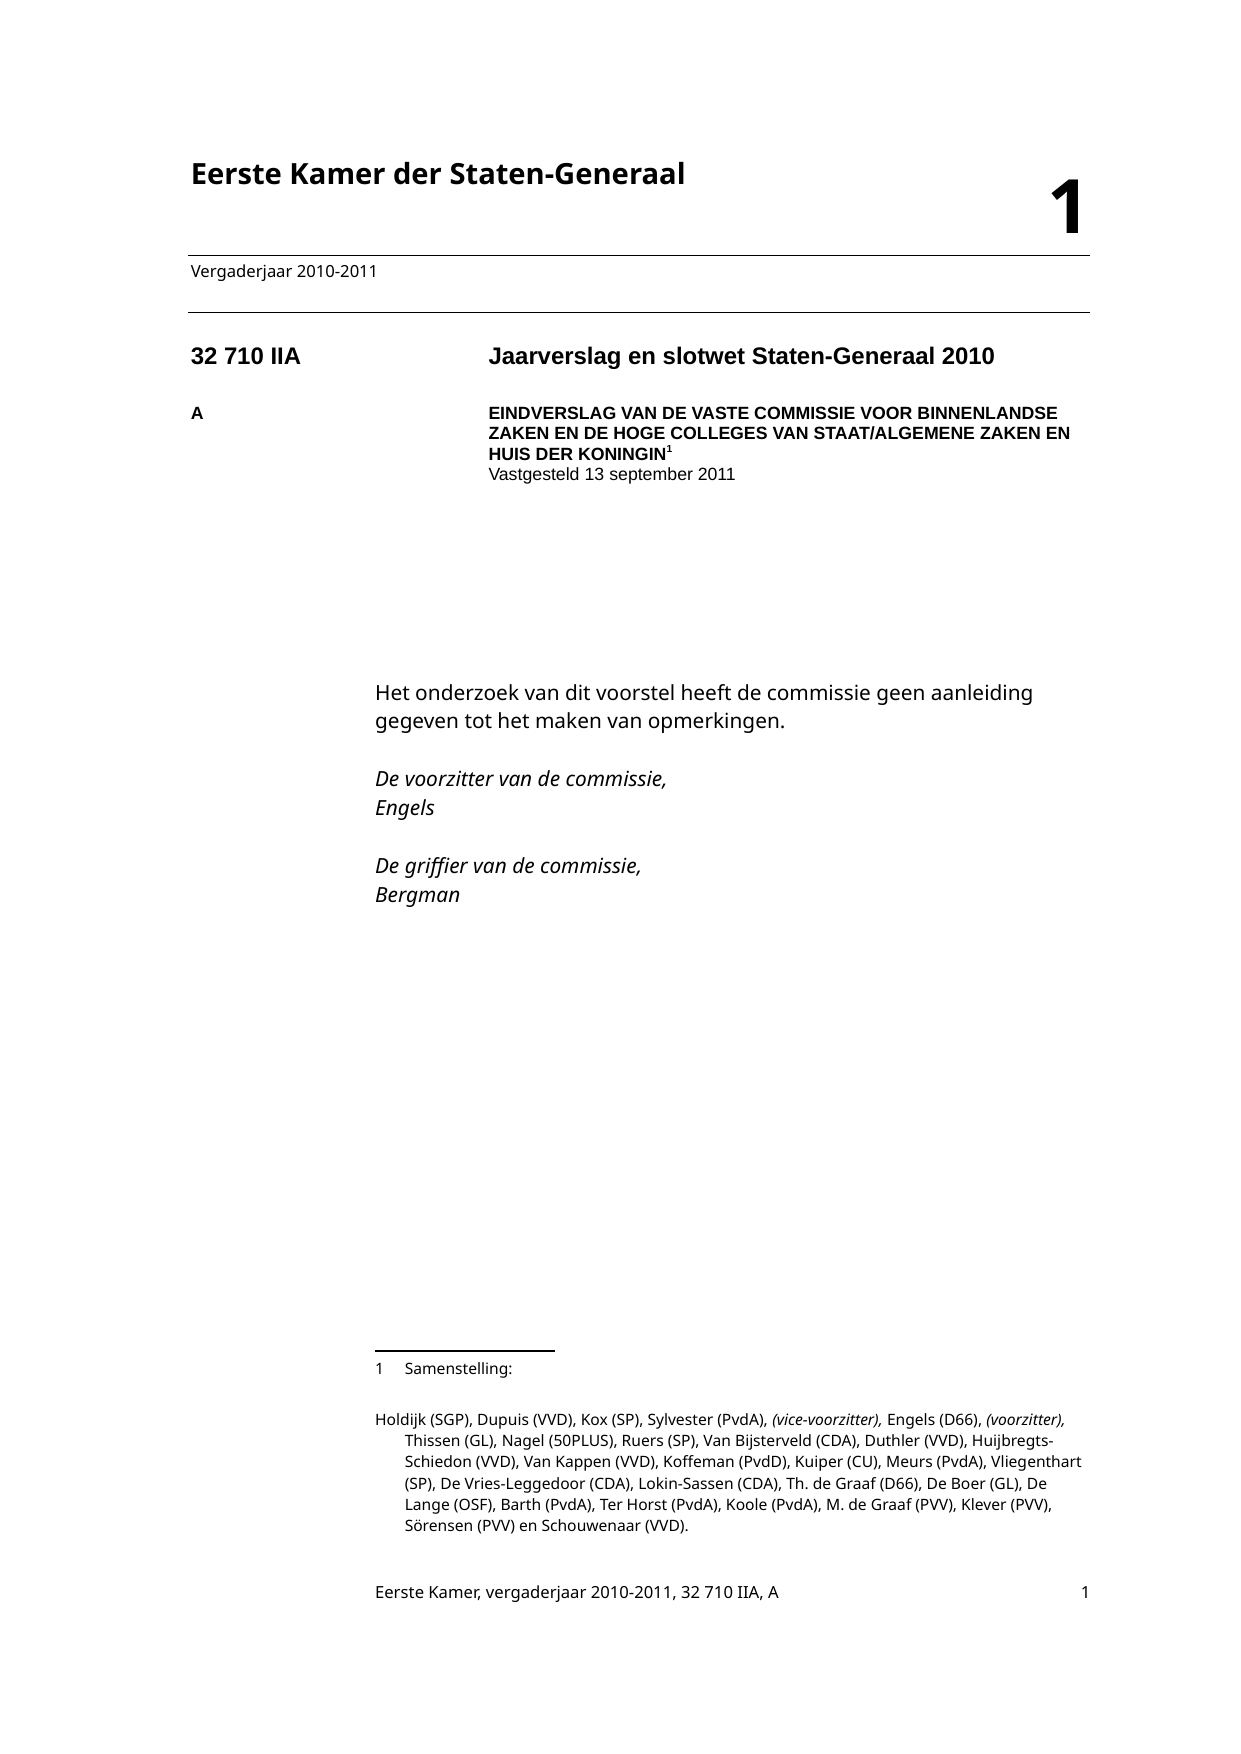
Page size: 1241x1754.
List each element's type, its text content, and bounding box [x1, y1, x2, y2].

table_header Eerste Kamer der Staten-Generaal [188, 150, 909, 255]
table_header 1 [910, 150, 1090, 255]
table_cell EINDVERSLAG VAN DE VASTE COMMISSIE VOOR BINNENLANDSE ZAKEN EN DE HOGE COLLEGES VAN STAAT/ALGEMENE ZAKEN EN HUIS DER KONINGIN Vastgesteld 13 september 2011 [485, 399, 1090, 559]
table_cell Jaarverslag en slotwet Staten-Generaal 2010 [485, 339, 1090, 399]
text De griffier van de commissie, [375, 851, 1090, 880]
text De voorzitter van de commissie, [375, 764, 1090, 793]
table_cell [485, 256, 1090, 312]
text Het onderzoek van dit voorstel heeft de commissie geen aanleiding gegeven tot het maken van opmerkingen. [375, 678, 1090, 734]
text Bergman [375, 880, 1090, 908]
table_cell [485, 313, 1090, 339]
table_cell [188, 313, 485, 339]
text Engels [375, 793, 1090, 821]
table_cell 32 710 IIA [188, 339, 485, 399]
table_cell A [188, 399, 485, 559]
table_cell Vergaderjaar 2010-2011 [188, 256, 485, 312]
